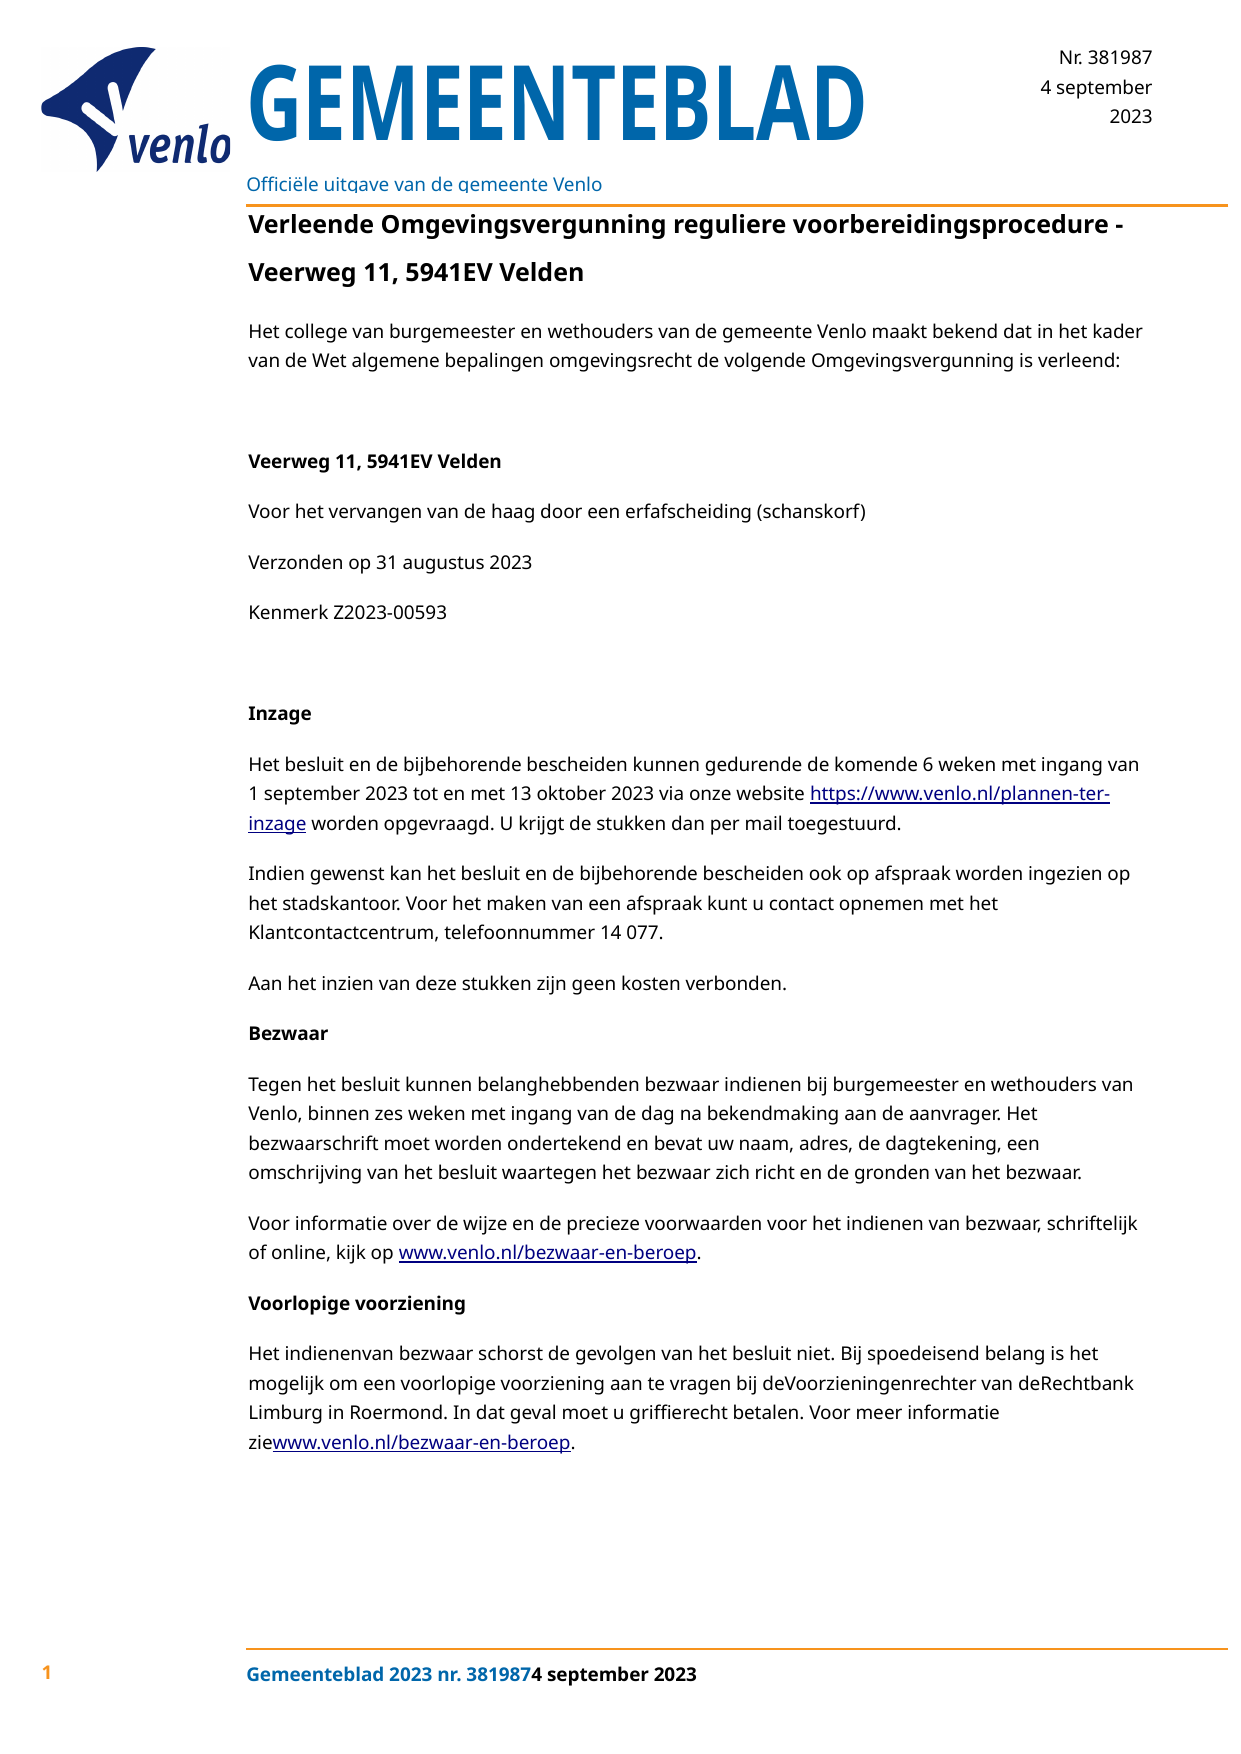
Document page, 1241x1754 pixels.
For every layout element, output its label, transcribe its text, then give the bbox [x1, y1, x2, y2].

text Kenmerk Z2023-00593 [248, 599, 1152, 625]
text Voorlopige voorziening [248, 1290, 1152, 1316]
text Tegen het besluit kunnen belanghebbenden bezwaar indienen bij burgemeester en wethouders van Venlo, binnen zes weken met ingang van de dag na bekendmaking aan de aanvrager. Het bezwaarschrift moet worden ondertekend en bevat uw naam, adres, de dagtekening, een omschrijving van het besluit waartegen het bezwaar zich richt en de gronden van het bezwaar. [248, 1071, 1152, 1185]
text Het besluit en de bijbehorende bescheiden kunnen gedurende de komende 6 weken met ingang van 1 september 2023 tot en met 13 oktober 2023 via onze website https://www.venlo.nl/plannen-ter-inzage worden opgevraagd. U krijgt de stukken dan per mail toegestuurd. [248, 751, 1152, 836]
text Indien gewenst kan het besluit en de bijbehorende bescheiden ook op afspraak worden ingezien op het stadskantoor. Voor het maken van een afspraak kunt u contact opnemen met het Klantcontactcentrum, telefoonnummer 14 077. [248, 860, 1152, 945]
text Inzage [248, 700, 1152, 726]
text Veerweg 11, 5941EV Velden [248, 448, 1152, 474]
text Verzonden op 31 augustus 2023 [248, 549, 1152, 575]
text Verleende Omgevingsvergunning reguliere voorbereidingsprocedure - Veerweg 11, 5941EV Velden [248, 207, 1152, 288]
text Aan het inzien van deze stukken zijn geen kosten verbonden. [248, 970, 1152, 996]
text Bezwaar [248, 1020, 1152, 1046]
text Het college van burgemeester en wethouders van de gemeente Venlo maakt bekend dat in het kader van de Wet algemene bepalingen omgevingsrecht de volgende Omgevingsvergunning is verleend: [248, 318, 1152, 373]
text Het indienenvan bezwaar schorst de gevolgen van het besluit niet. Bij spoedeisend belang is het mogelijk om een voorlopige voorziening aan te vragen bij deVoorzieningenrechter van deRechtbank Limburg in Roermond. In dat geval moet u griffierecht betalen. Voor meer informatie ziewww.venlo.nl/bezwaar-en-beroep. [248, 1340, 1152, 1455]
picture [41, 47, 231, 172]
text Voor het vervangen van de haag door een erfafscheiding (schanskorf) [248, 499, 1152, 524]
text Voor informatie over de wijze en de precieze voorwaarden voor het indienen van bezwaar, schriftelijk of online, kijk op www.venlo.nl/bezwaar-en-beroep. [248, 1210, 1152, 1265]
